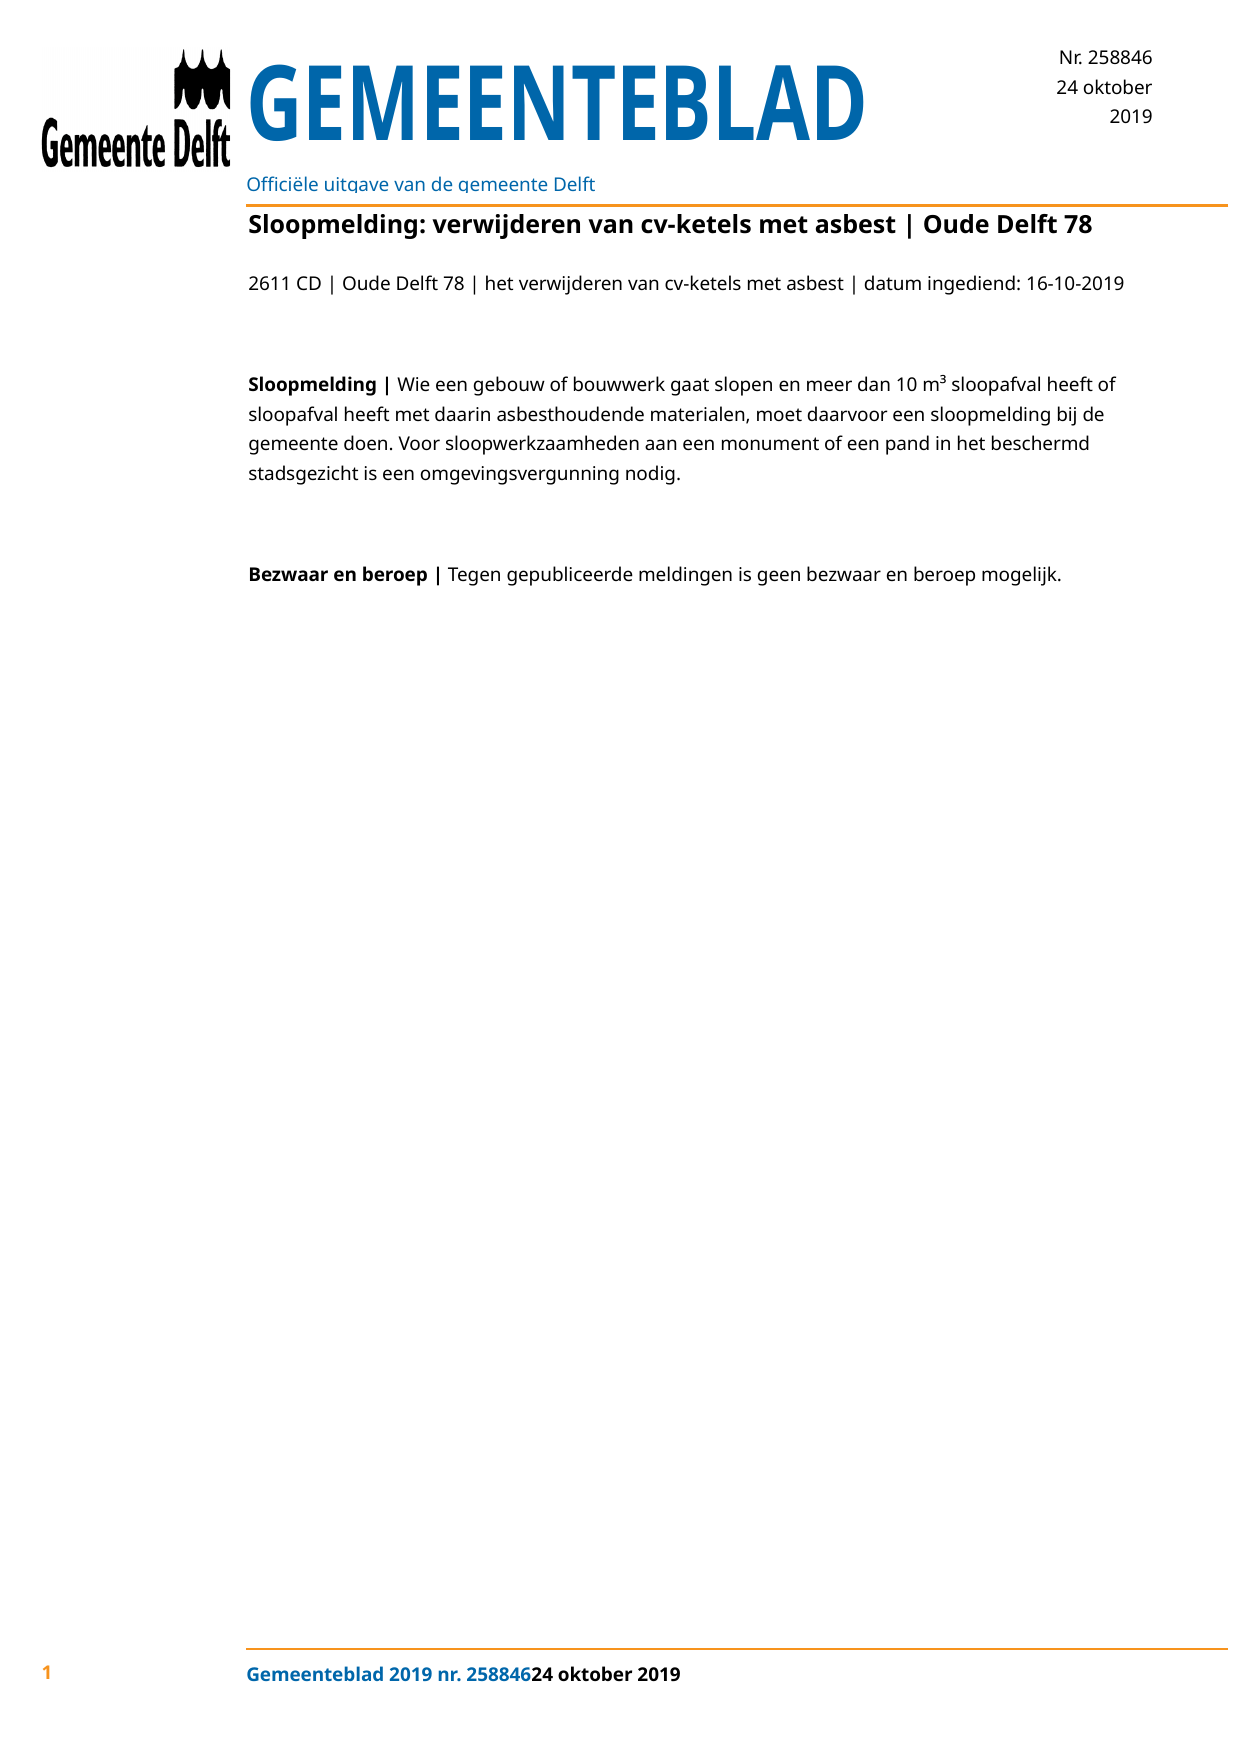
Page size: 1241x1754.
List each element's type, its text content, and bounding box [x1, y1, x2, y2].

text Bezwaar en beroep | Tegen gepubliceerde meldingen is geen bezwaar en beroep mogelijk. [248, 561, 1152, 586]
text 2611 CD | Oude Delft 78 | het verwijderen van cv-ketels met asbest | datum ingediend: 16-10-2019 [248, 270, 1152, 296]
picture [41, 47, 231, 172]
text Sloopmelding: verwijderen van cv-ketels met asbest | Oude Delft 78 [248, 207, 1152, 241]
text Sloopmelding | Wie een gebouw of bouwwerk gaat slopen en meer dan 10 m³ sloopafval heeft of sloopafval heeft met daarin asbesthoudende materialen, moet daarvoor een sloopmelding bij de gemeente doen. Voor sloopwerkzaamheden aan een monument of een pand in het beschermd stadsgezicht is een omgevingsvergunning nodig. [248, 371, 1152, 486]
